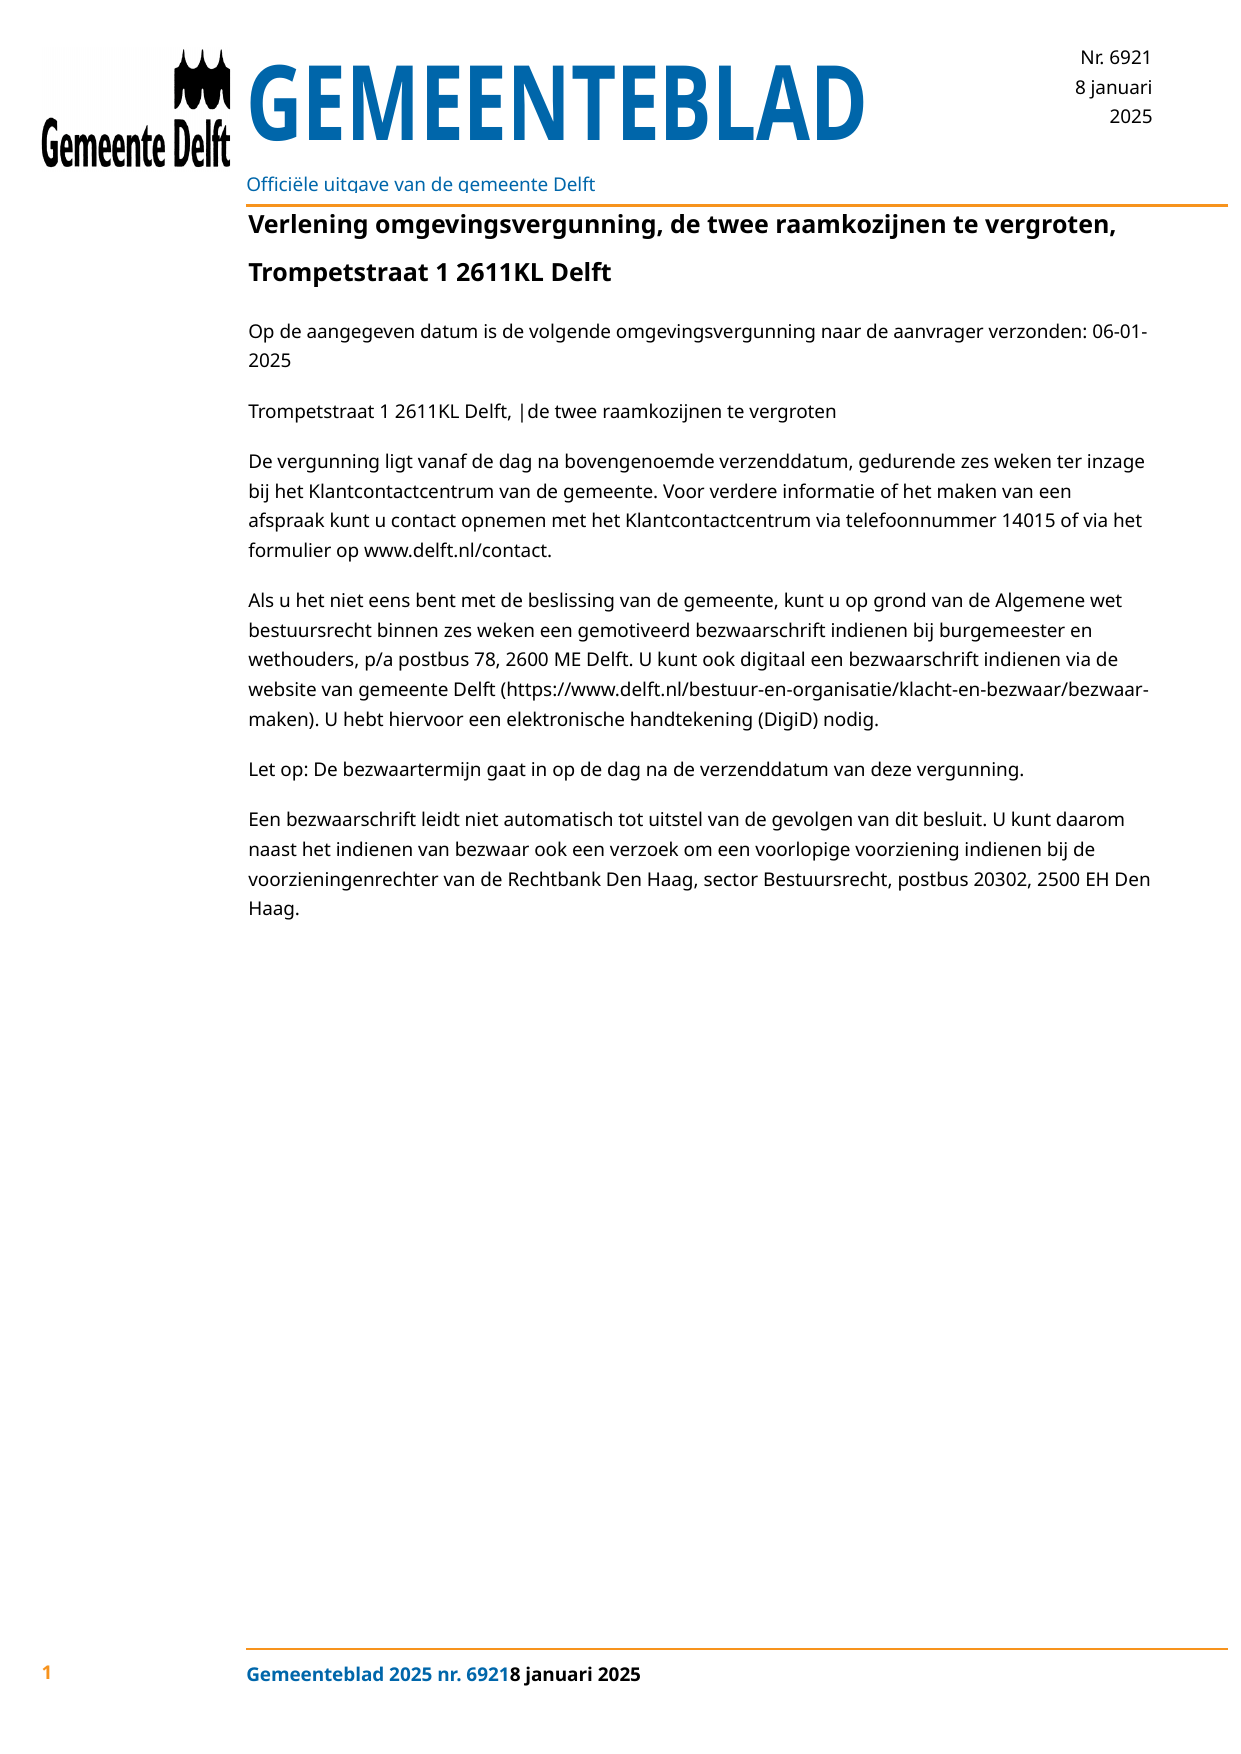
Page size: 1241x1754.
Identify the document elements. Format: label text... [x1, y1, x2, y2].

text Een bezwaarschrift leidt niet automatisch tot uitstel van de gevolgen van dit besluit. U kunt daarom naast het indienen van bezwaar ook een verzoek om een voorlopige voorziening indienen bij de voorzieningenrechter van de Rechtbank Den Haag, sector Bestuursrecht, postbus 20302, 2500 EH Den Haag. [248, 807, 1152, 921]
text Verlening omgevingsvergunning, de twee raamkozijnen te vergroten, Trompetstraat 1 2611KL Delft [248, 207, 1152, 288]
text Op de aangegeven datum is de volgende omgevingsvergunning naar de aanvrager verzonden: 06-01-2025 [248, 318, 1152, 373]
text Als u het niet eens bent met de beslissing van de gemeente, kunt u op grond van de Algemene wet bestuursrecht binnen zes weken een gemotiveerd bezwaarschrift indienen bij burgemeester en wethouders, p/a postbus 78, 2600 ME Delft. U kunt ook digitaal een bezwaarschrift indienen via de website van gemeente Delft (https://www.delft.nl/bestuur-en-organisatie/klacht-en-bezwaar/bezwaar-maken). U hebt hiervoor een elektronische handtekening (DigiD) nodig. [248, 587, 1152, 732]
text Trompetstraat 1 2611KL Delft, |de twee raamkozijnen te vergroten [248, 398, 1152, 424]
picture [41, 47, 231, 172]
text Let op: De bezwaartermijn gaat in op de dag na de verzenddatum van deze vergunning. [248, 756, 1152, 782]
text De vergunning ligt vanaf de dag na bovengenoemde verzenddatum, gedurende zes weken ter inzage bij het Klantcontactcentrum van de gemeente. Voor verdere informatie of het maken van een afspraak kunt u contact opnemen met het Klantcontactcentrum via telefoonnummer 14015 of via het formulier op www.delft.nl/contact. [248, 448, 1152, 563]
